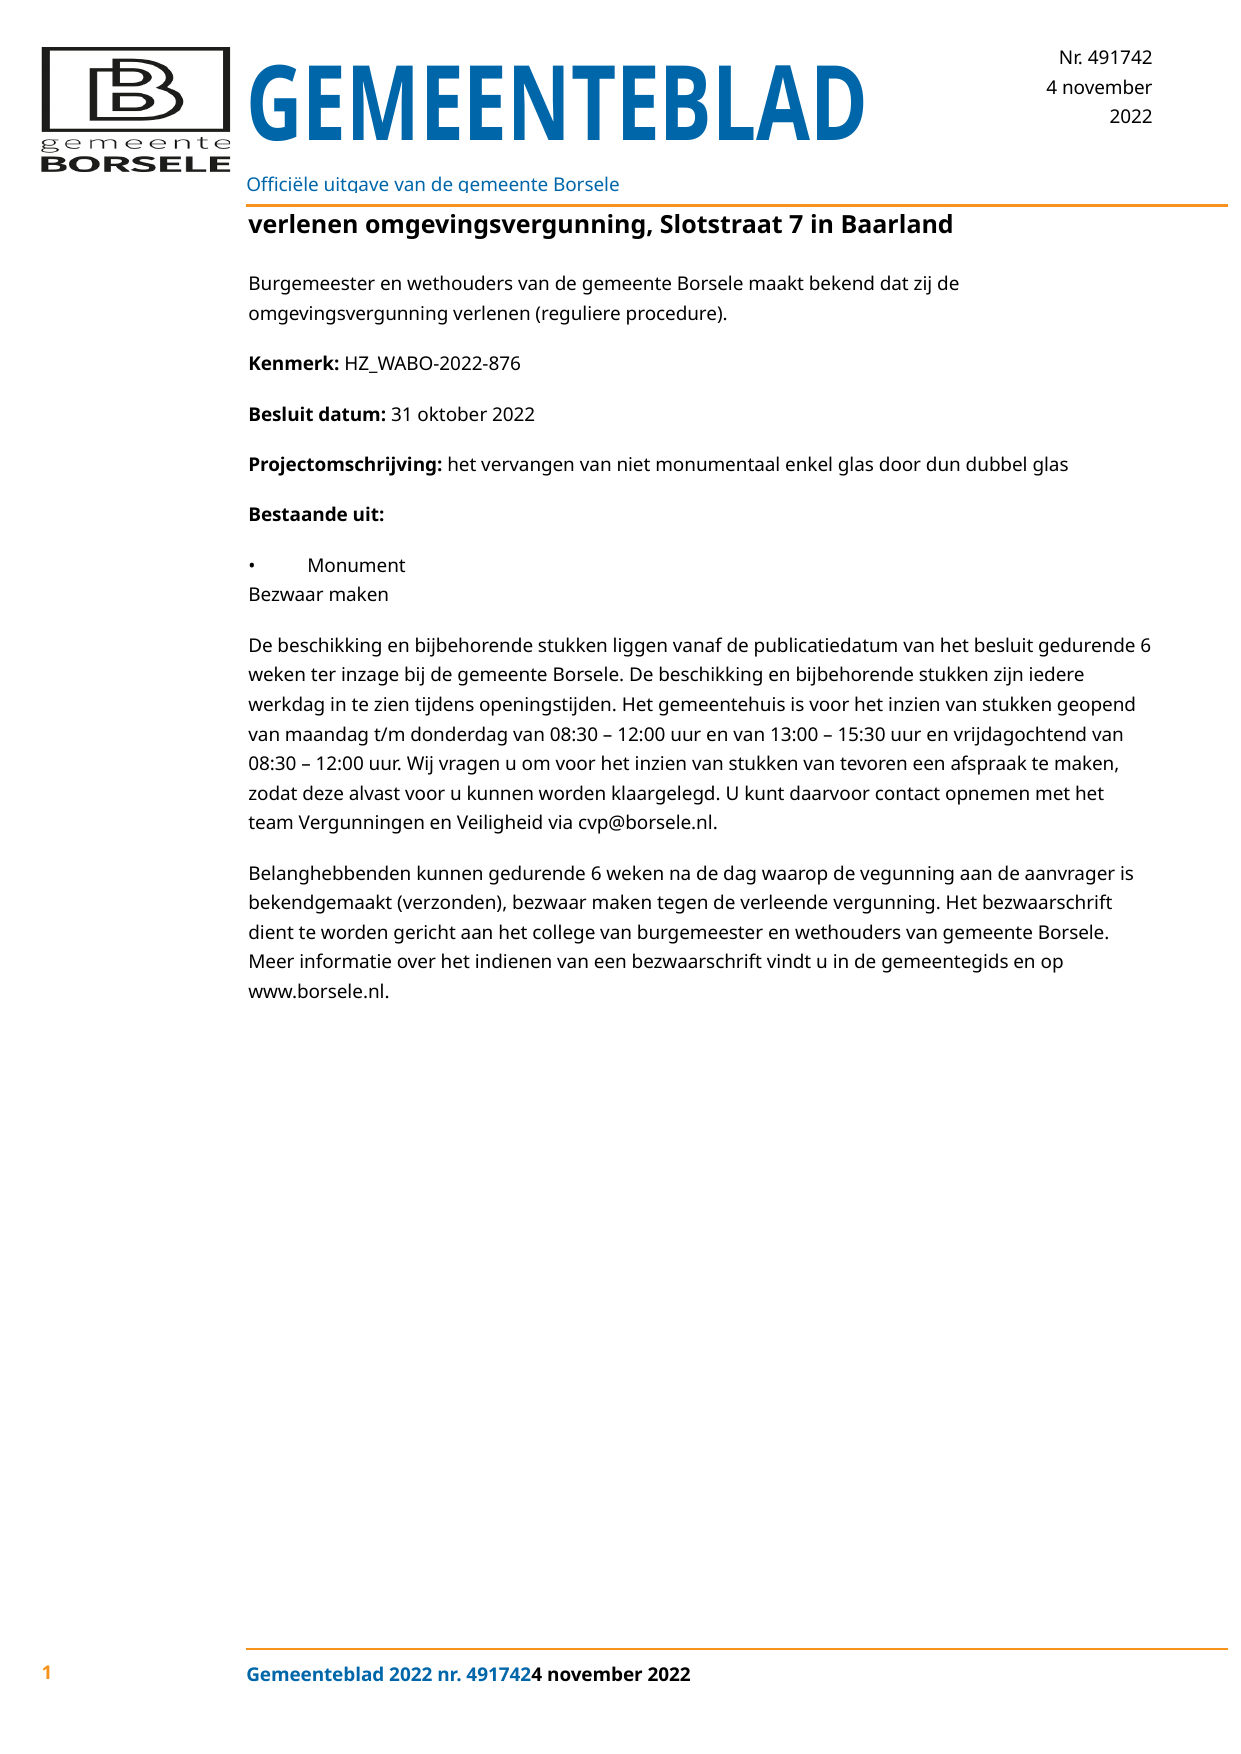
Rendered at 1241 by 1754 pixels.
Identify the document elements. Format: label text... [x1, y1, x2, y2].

text Besluit datum: 31 oktober 2022 [248, 401, 1152, 426]
text Belanghebbenden kunnen gedurende 6 weken na de dag waarop de vegunning aan de aanvrager is bekendgemaakt (verzonden), bezwaar maken tegen de verleende vergunning. Het bezwaarschrift dient te worden gericht aan het college van burgemeester en wethouders van gemeente Borsele. Meer informatie over het indienen van een bezwaarschrift vindt u in de gemeentegids en op www.borsele.nl. [248, 860, 1152, 1004]
text Bezwaar maken [248, 582, 1152, 607]
text Burgemeester en wethouders van de gemeente Borsele maakt bekend dat zij de omgevingsvergunning verlenen (reguliere procedure). [248, 270, 1152, 326]
picture [41, 47, 231, 172]
text De beschikking en bijbehorende stukken liggen vanaf de publicatiedatum van het besluit gedurende 6 weken ter inzage bij de gemeente Borsele. De beschikking en bijbehorende stukken zijn iedere werkdag in te zien tijdens openingstijden. Het gemeentehuis is voor het inzien van stukken geopend van maandag t/m donderdag van 08:30 – 12:00 uur en van 13:00 – 15:30 uur en vrijdagochtend van 08:30 – 12:00 uur. Wij vragen u om voor het inzien van stukken van tevoren een afspraak te maken, zodat deze alvast voor u kunnen worden klaargelegd. U kunt daarvoor contact opnemen met het team Vergunningen en Veiligheid via cvp@borsele.nl. [248, 632, 1152, 835]
text Projectomschrijving: het vervangen van niet monumentaal enkel glas door dun dubbel glas [248, 451, 1152, 477]
list Monument [248, 552, 1152, 578]
text Kenmerk: HZ_WABO-2022-876 [248, 350, 1152, 376]
text Bestaande uit: [248, 502, 1152, 527]
text verlenen omgevingsvergunning, Slotstraat 7 in Baarland [248, 207, 1152, 241]
